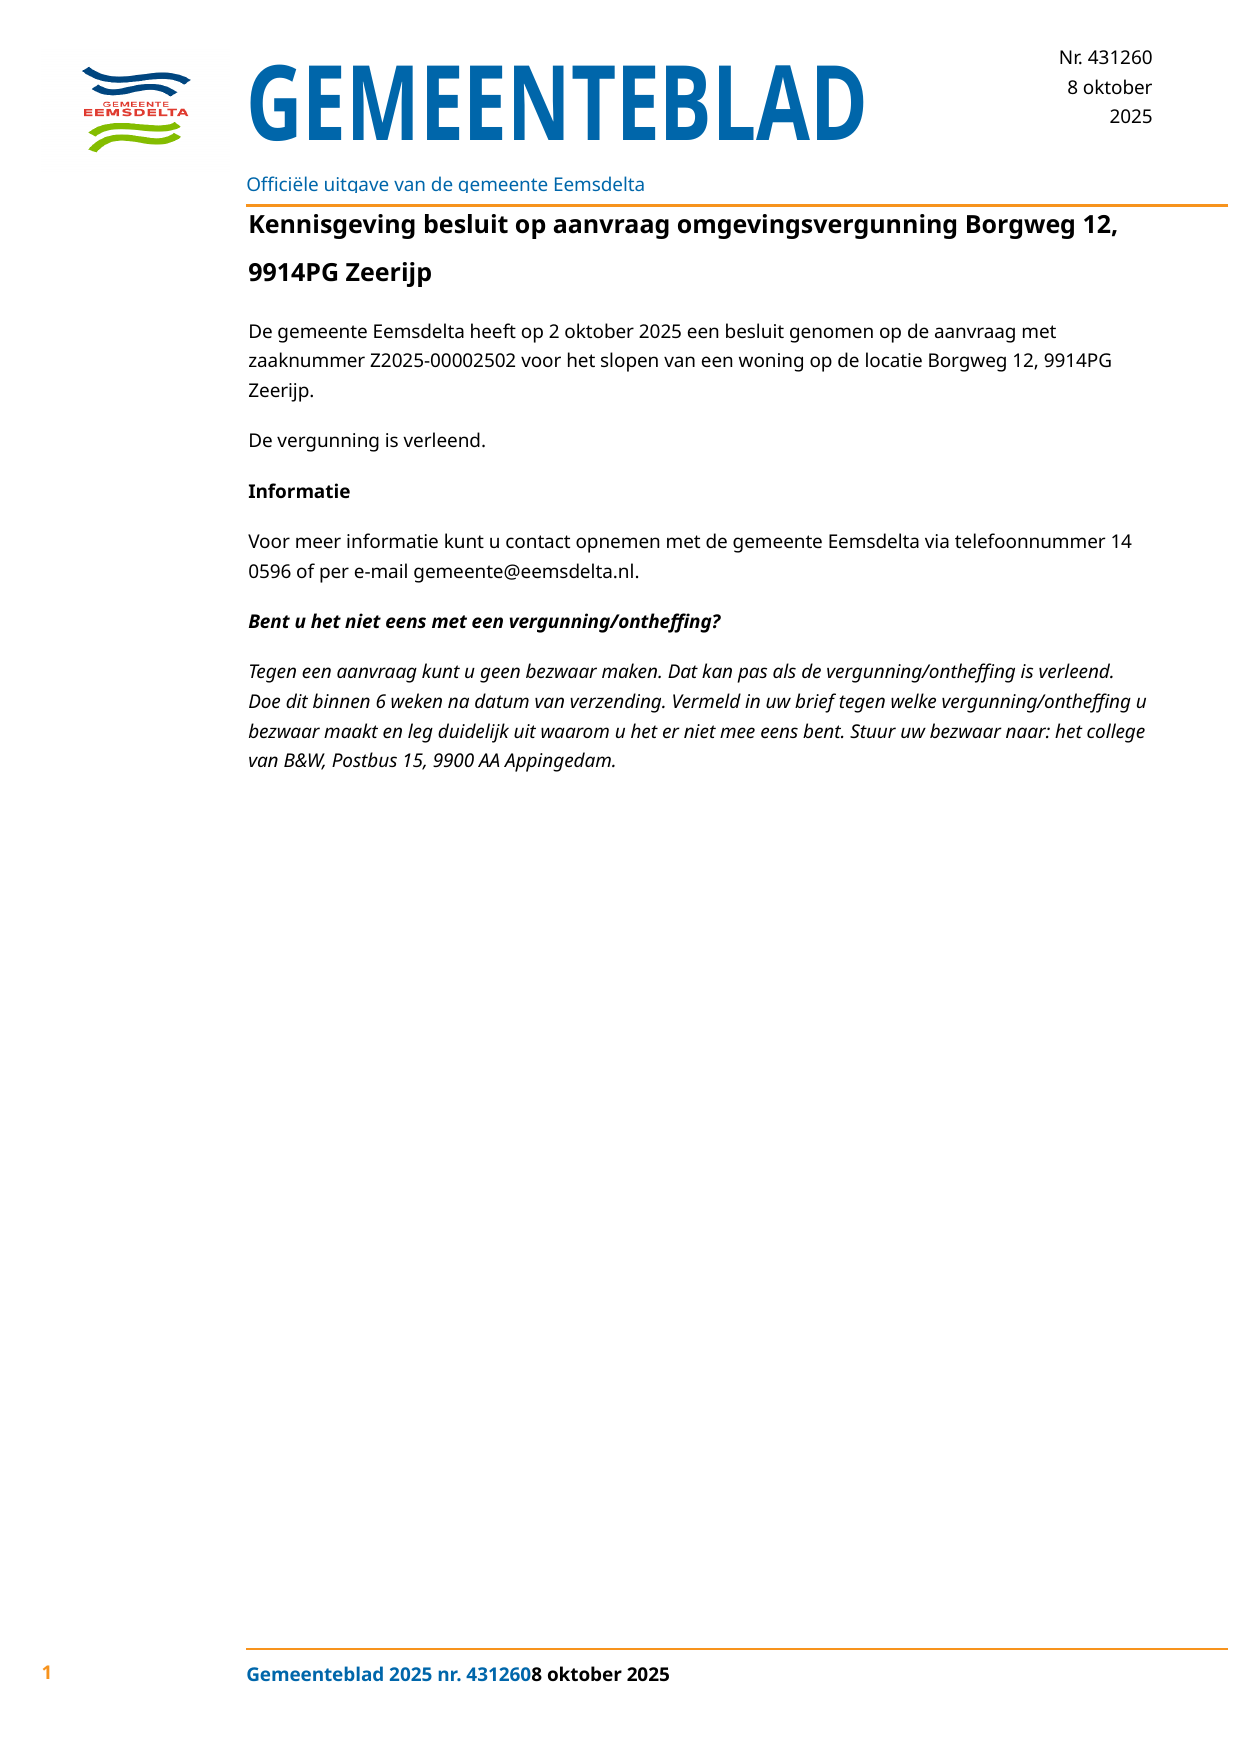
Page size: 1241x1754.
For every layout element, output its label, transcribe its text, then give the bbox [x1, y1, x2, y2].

text Voor meer informatie kunt u contact opnemen met de gemeente Eemsdelta via telefoonnummer 14 0596 of per e-mail gemeente@eemsdelta.nl. [248, 528, 1152, 584]
text De vergunning is verleend. [248, 427, 1152, 453]
text Informatie [248, 478, 1152, 504]
text Tegen een aanvraag kunt u geen bezwaar maken. Dat kan pas als de vergunning/ontheffing is verleend. Doe dit binnen 6 weken na datum van verzending. Vermeld in uw brief tegen welke vergunning/ontheffing u bezwaar maakt en leg duidelijk uit waarom u het er niet mee eens bent. Stuur uw bezwaar naar: het college van B&W, Postbus 15, 9900 AA Appingedam. [248, 659, 1152, 773]
text Kennisgeving besluit op aanvraag omgevingsvergunning Borgweg 12, 9914PG Zeerijp [248, 207, 1152, 288]
text De gemeente Eemsdelta heeft op 2 oktober 2025 een besluit genomen op de aanvraag met zaaknummer Z2025-00002502 voor het slopen van een woning op de locatie Borgweg 12, 9914PG Zeerijp. [248, 318, 1152, 403]
text Bent u het niet eens met een vergunning/ontheffing? [248, 608, 1152, 634]
picture [41, 47, 231, 172]
